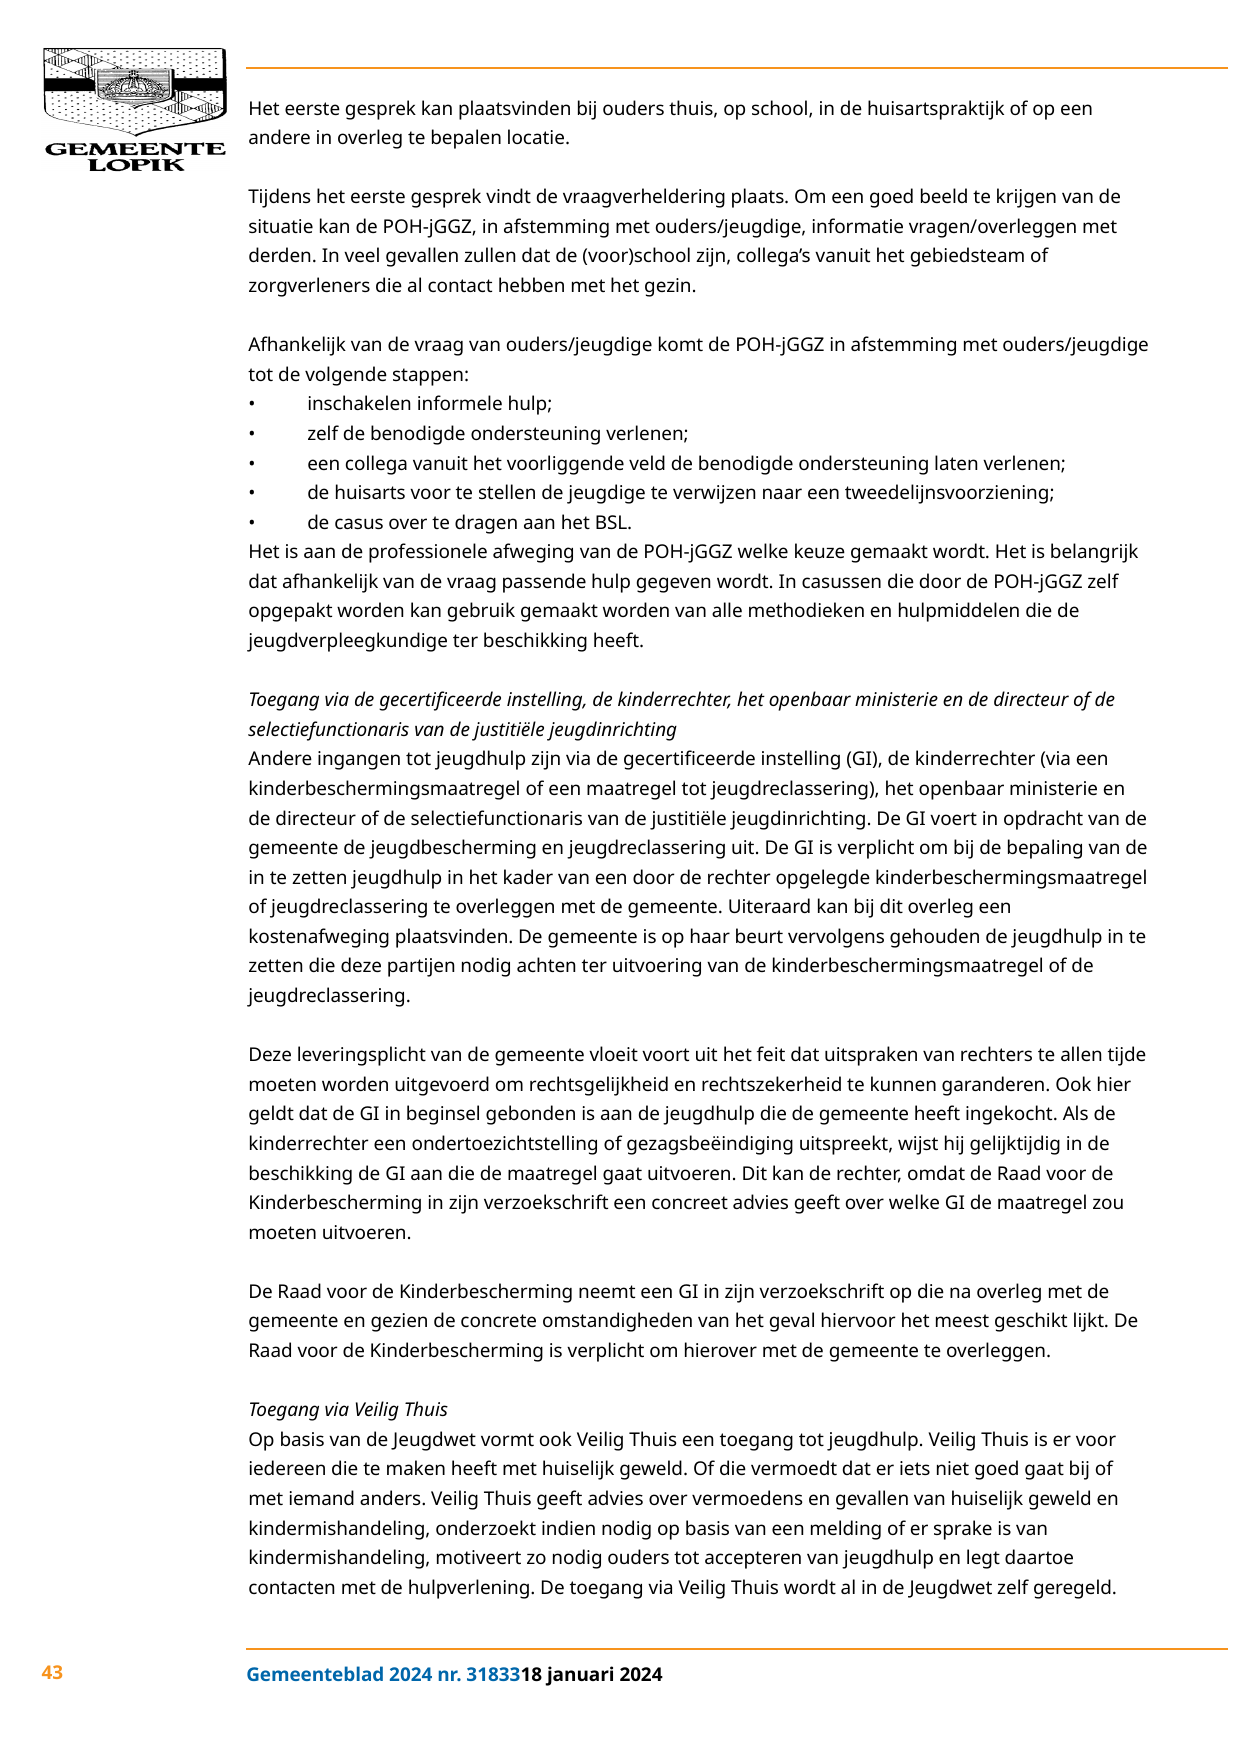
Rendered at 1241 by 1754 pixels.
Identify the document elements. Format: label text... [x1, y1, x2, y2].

list de casus over te dragen aan het BSL. [248, 509, 1152, 535]
text Het is aan de professionele afweging van de POH-jGGZ welke keuze gemaakt wordt. Het is belangrijk dat afhankelijk van de vraag passende hulp gegeven wordt. In casussen die door de POH-jGGZ zelf opgepakt worden kan gebruik gemaakt worden van alle methodieken en hulpmiddelen die de jeugdverpleegkundige ter beschikking heeft. [248, 538, 1152, 653]
text Toegang via Veilig Thuis [248, 1396, 1152, 1422]
text Op basis van de Jeugdwet vormt ook Veilig Thuis een toegang tot jeugdhulp. Veilig Thuis is er voor iedereen die te maken heeft met huiselijk geweld. Of die vermoedt dat er iets niet goed gaat bij of met iemand anders. Veilig Thuis geeft advies over vermoedens en gevallen van huiselijk geweld en kindermishandeling, onderzoekt indien nodig op basis van een melding of er sprake is van kindermishandeling, motiveert zo nodig ouders tot accepteren van jeugdhulp en legt daartoe contacten met de hulpverlening. De toegang via Veilig Thuis wordt al in de Jeugdwet zelf geregeld. [248, 1426, 1152, 1600]
text Afhankelijk van de vraag van ouders/jeugdige komt de POH-jGGZ in afstemming met ouders/jeugdige tot de volgende stappen: [248, 331, 1152, 387]
text De Raad voor de Kinderbescherming neemt een GI in zijn verzoekschrift op die na overleg met de gemeente en gezien de concrete omstandigheden van het geval hiervoor het meest geschikt lijkt. De Raad voor de Kinderbescherming is verplicht om hierover met de gemeente te overleggen. [248, 1278, 1152, 1363]
list de huisarts voor te stellen de jeugdige te verwijzen naar een tweedelijnsvoorziening; [248, 479, 1152, 505]
text Het eerste gesprek kan plaatsvinden bij ouders thuis, op school, in de huisartspraktijk of op een andere in overleg te bepalen locatie. [248, 95, 1152, 150]
list zelf de benodigde ondersteuning verlenen; [248, 420, 1152, 446]
text Tijdens het eerste gesprek vindt de vraagverheldering plaats. Om een goed beeld te krijgen van de situatie kan de POH-jGGZ, in afstemming met ouders/jeugdige, informatie vragen/overleggen met derden. In veel gevallen zullen dat de (voor)school zijn, collega’s vanuit het gebiedsteam of zorgverleners die al contact hebben met het gezin. [248, 183, 1152, 298]
text Deze leveringsplicht van de gemeente vloeit voort uit het feit dat uitspraken van rechters te allen tijde moeten worden uitgevoerd om rechtsgelijkheid en rechtszekerheid te kunnen garanderen. Ook hier geldt dat de GI in beginsel gebonden is aan de jeugdhulp die de gemeente heeft ingekocht. Als de kinderrechter een ondertoezichtstelling of gezagsbeëindiging uitspreekt, wijst hij gelijktijdig in de beschikking de GI aan die de maatregel gaat uitvoeren. Dit kan de rechter, omdat de Raad voor de Kinderbescherming in zijn verzoekschrift een concreet advies geeft over welke GI de maatregel zou moeten uitvoeren. [248, 1041, 1152, 1245]
picture [41, 47, 231, 172]
text Toegang via de gecertificeerde instelling, de kinderrechter, het openbaar ministerie en de directeur of de selectiefunctionaris van de justitiële jeugdinrichting [248, 686, 1152, 742]
list een collega vanuit het voorliggende veld de benodigde ondersteuning laten verlenen; [248, 450, 1152, 476]
list inschakelen informele hulp; [248, 391, 1152, 416]
text Andere ingangen tot jeugdhulp zijn via de gecertificeerde instelling (GI), de kinderrechter (via een kinderbeschermingsmaatregel of een maatregel tot jeugdreclassering), het openbaar ministerie en de directeur of de selectiefunctionaris van de justitiële jeugdinrichting. De GI voert in opdracht van de gemeente de jeugdbescherming en jeugdreclassering uit. De GI is verplicht om bij de bepaling van de in te zetten jeugdhulp in het kader van een door de rechter opgelegde kinderbeschermingsmaatregel of jeugdreclassering te overleggen met de gemeente. Uiteraard kan bij dit overleg een kostenafweging plaatsvinden. De gemeente is op haar beurt vervolgens gehouden de jeugdhulp in te zetten die deze partijen nodig achten ter uitvoering van de kinderbeschermingsmaatregel of de jeugdreclassering. [248, 746, 1152, 1008]
